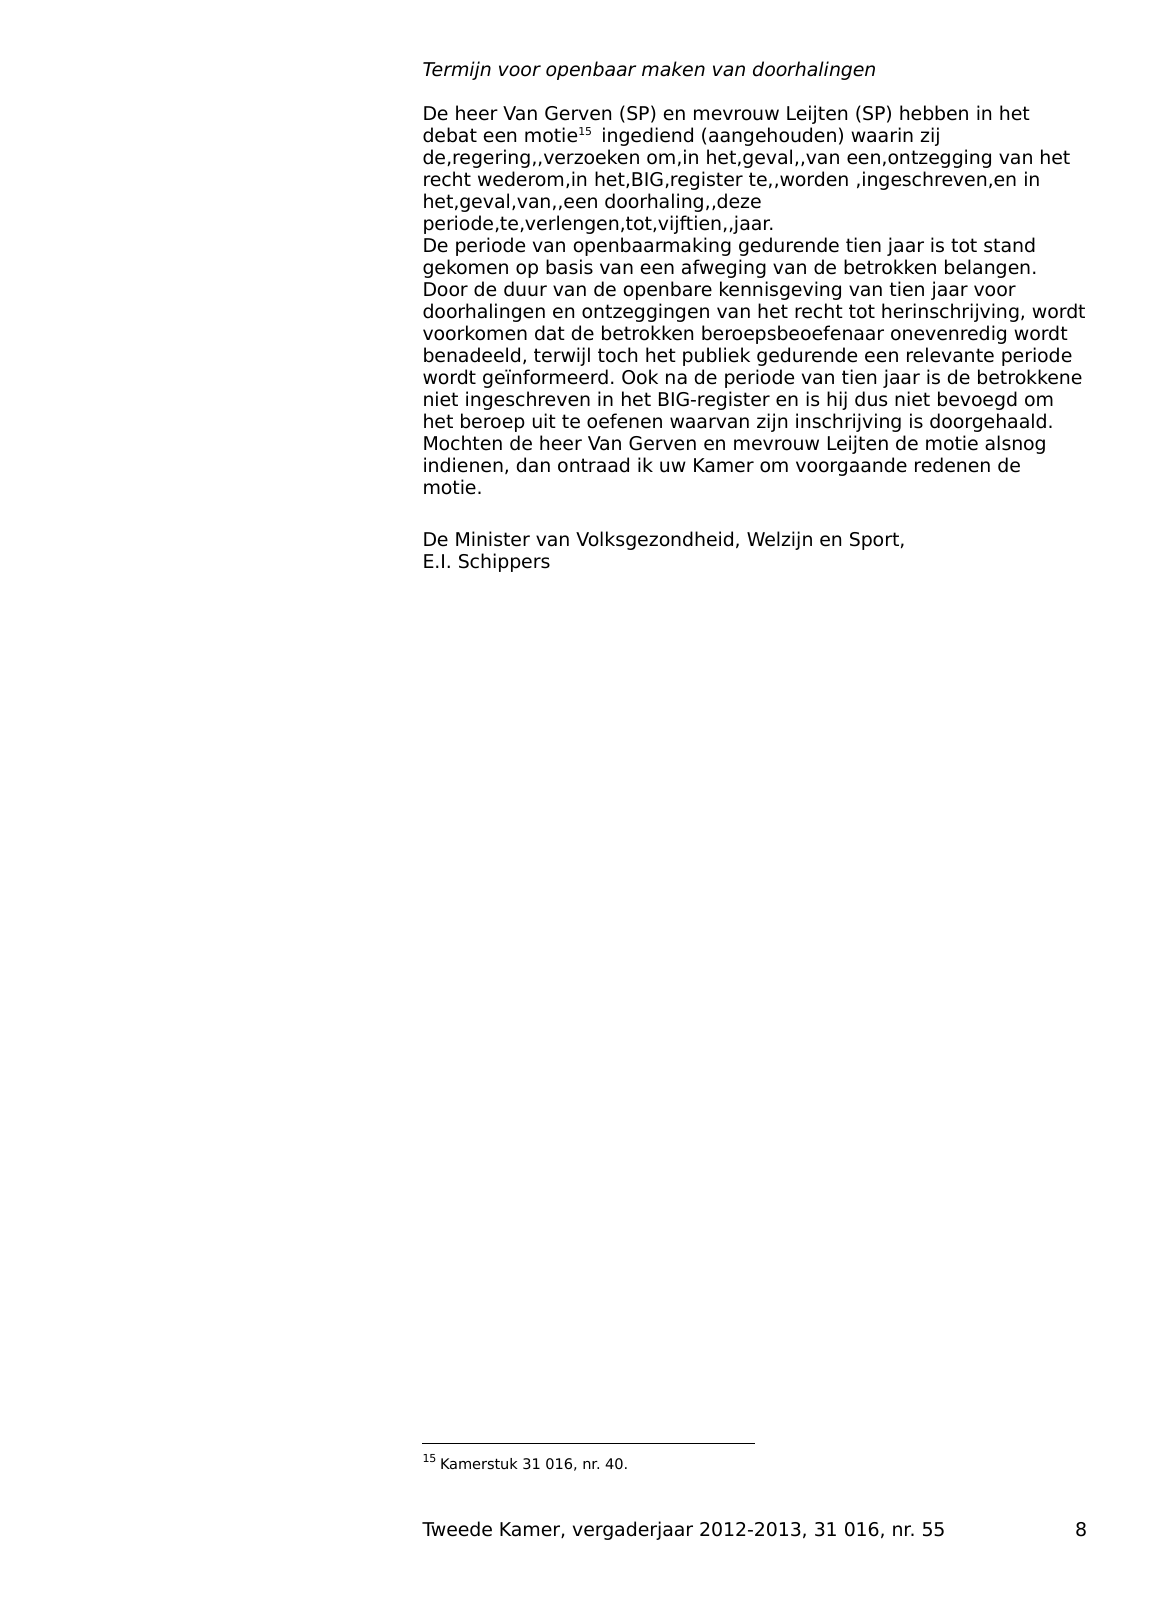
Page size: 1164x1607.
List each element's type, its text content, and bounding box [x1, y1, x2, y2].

subtitle Termijn voor openbaar maken van doorhalingen [422, 59, 1087, 81]
text De Minister van Volksgezondheid, Welzijn en Sport, E.I. Schippers [422, 529, 1087, 573]
text Kamerstuk 31 016, nr. 40. [422, 1452, 1087, 1474]
text De heer Van Gerven (SP) en mevrouw Leijten (SP) hebben in het debat een motie ingediend (aangehouden) waarin zij de‚regering‚‚verzoeken om‚in het‚geval‚‚van een‚ontzegging van het recht wederom‚in het‚BIG‚register te‚‚worden ‚ingeschreven‚en in het‚geval‚van‚‚een doorhaling‚‚deze periode‚te‚verlengen‚tot‚vijftien‚‚jaar. [422, 103, 1087, 235]
text De periode van openbaarmaking gedurende tien jaar is tot stand gekomen op basis van een afweging van de betrokken belangen. Door de duur van de openbare kennisgeving van tien jaar voor doorhalingen en ontzeggingen van het recht tot herinschrijving, wordt voorkomen dat de betrokken beroepsbeoefenaar onevenredig wordt benadeeld, terwijl toch het publiek gedurende een relevante periode wordt geïnformeerd. Ook na de periode van tien jaar is de betrokkene niet ingeschreven in het BIG-register en is hij dus niet bevoegd om het beroep uit te oefenen waarvan zijn inschrijving is doorgehaald. Mochten de heer Van Gerven en mevrouw Leijten de motie alsnog indienen, dan ontraad ik uw Kamer om voorgaande redenen de motie. [422, 235, 1087, 499]
